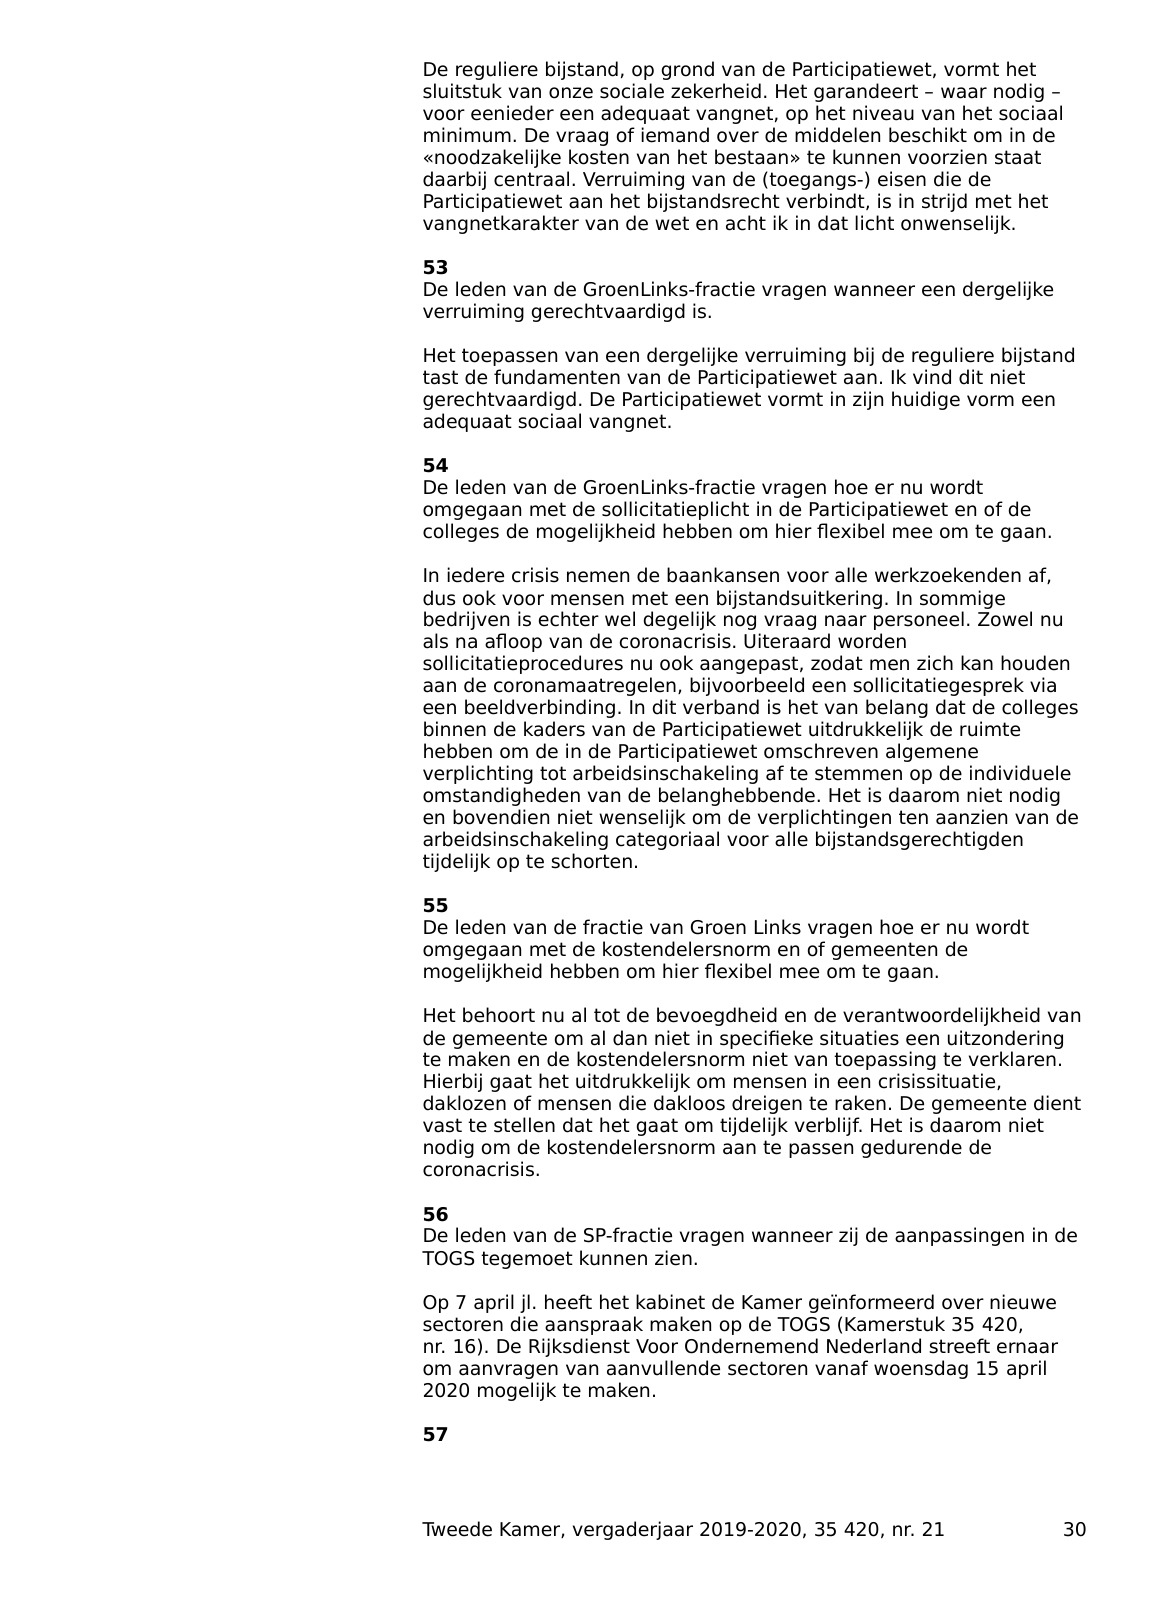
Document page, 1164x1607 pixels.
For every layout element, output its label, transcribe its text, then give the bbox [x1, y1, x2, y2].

text 53 [422, 257, 1087, 279]
text De leden van de SP-fractie vragen wanneer zij de aanpassingen in de TOGS tegemoet kunnen zien. [422, 1225, 1087, 1269]
text 57 [422, 1424, 1087, 1446]
text De leden van de GroenLinks-fractie vragen hoe er nu wordt omgegaan met de sollicitatieplicht in de Participatiewet en of de colleges de mogelijkheid hebben om hier flexibel mee om te gaan. [422, 477, 1087, 543]
text De leden van de GroenLinks-fractie vragen wanneer een dergelijke verruiming gerechtvaardigd is. [422, 279, 1087, 323]
text De leden van de fractie van Groen Links vragen hoe er nu wordt omgegaan met de kostendelersnorm en of gemeenten de mogelijkheid hebben om hier flexibel mee om te gaan. [422, 917, 1087, 983]
text In iedere crisis nemen de baankansen voor alle werkzoekenden af, dus ook voor mensen met een bijstandsuitkering. In sommige bedrijven is echter wel degelijk nog vraag naar personeel. Zowel nu als na afloop van de coronacrisis. Uiteraard worden sollicitatieprocedures nu ook aangepast, zodat men zich kan houden aan de coronamaatregelen, bijvoorbeeld een sollicitatiegesprek via een beeldverbinding. In dit verband is het van belang dat de colleges binnen de kaders van de Participatiewet uitdrukkelijk de ruimte hebben om de in de Participatiewet omschreven algemene verplichting tot arbeidsinschakeling af te stemmen op de individuele omstandigheden van de belanghebbende. Het is daarom niet nodig en bovendien niet wenselijk om de verplichtingen ten aanzien van de arbeidsinschakeling categoriaal voor alle bijstandsgerechtigden tijdelijk op te schorten. [422, 565, 1087, 873]
text De reguliere bijstand, op grond van de Participatiewet, vormt het sluitstuk van onze sociale zekerheid. Het garandeert – waar nodig – voor eenieder een adequaat vangnet, op het niveau van het sociaal minimum. De vraag of iemand over de middelen beschikt om in de «noodzakelijke kosten van het bestaan» te kunnen voorzien staat daarbij centraal. Verruiming van de (toegangs-) eisen die de Participatiewet aan het bijstandsrecht verbindt, is in strijd met het vangnetkarakter van de wet en acht ik in dat licht onwenselijk. [422, 59, 1087, 235]
text 55 [422, 895, 1087, 917]
text Op 7 april jl. heeft het kabinet de Kamer geïnformeerd over nieuwe sectoren die aanspraak maken op de TOGS (Kamerstuk 35 420, nr. 16). De Rijksdienst Voor Ondernemend Nederland streeft ernaar om aanvragen van aanvullende sectoren vanaf woensdag 15 april 2020 mogelijk te maken. [422, 1292, 1087, 1401]
text 54 [422, 455, 1087, 477]
text Het toepassen van een dergelijke verruiming bij de reguliere bijstand tast de fundamenten van de Participatiewet aan. Ik vind dit niet gerechtvaardigd. De Participatiewet vormt in zijn huidige vorm een adequaat sociaal vangnet. [422, 345, 1087, 433]
text Het behoort nu al tot de bevoegdheid en de verantwoordelijkheid van de gemeente om al dan niet in specifieke situaties een uitzondering te maken en de kostendelersnorm niet van toepassing te verklaren. Hierbij gaat het uitdrukkelijk om mensen in een crisissituatie, daklozen of mensen die dakloos dreigen te raken. De gemeente dient vast te stellen dat het gaat om tijdelijk verblijf. Het is daarom niet nodig om de kostendelersnorm aan te passen gedurende de coronacrisis. [422, 1005, 1087, 1181]
text 56 [422, 1203, 1087, 1225]
